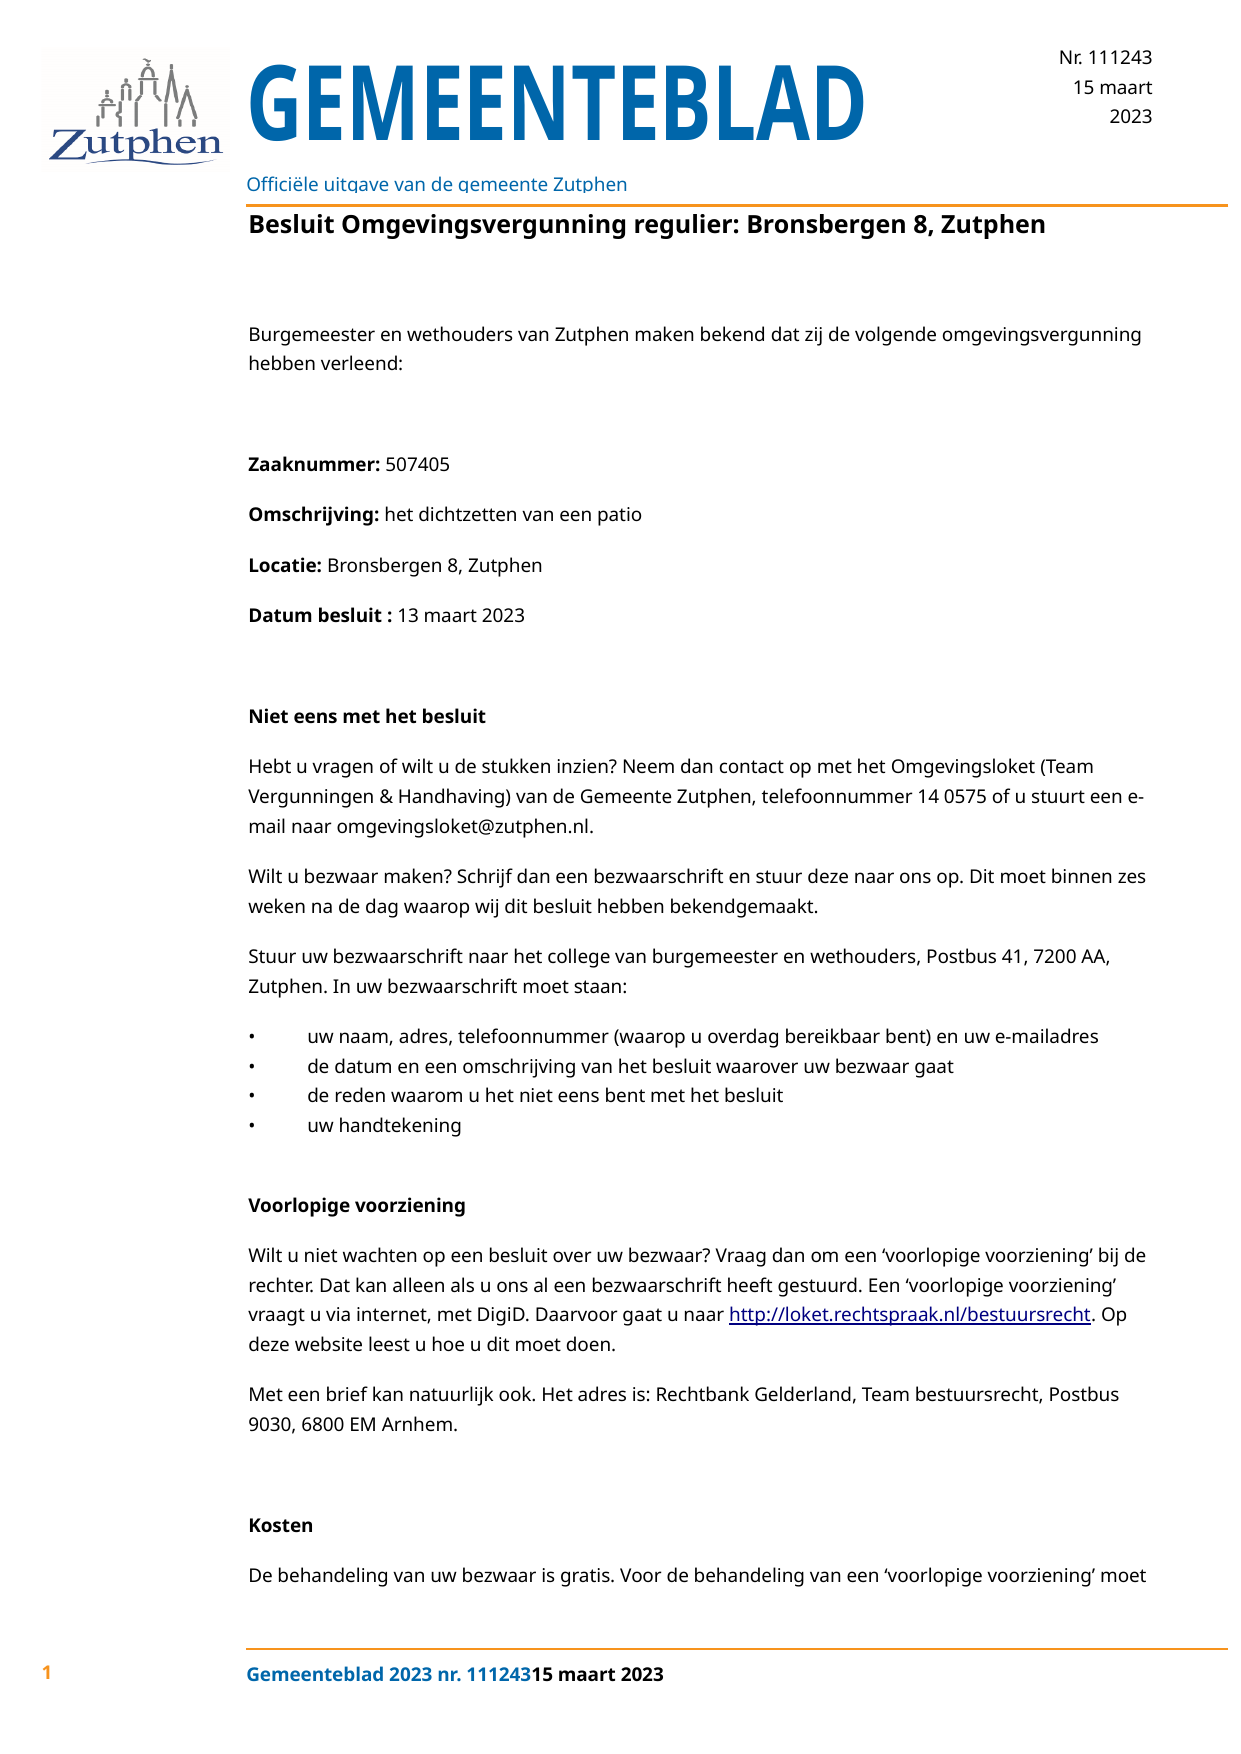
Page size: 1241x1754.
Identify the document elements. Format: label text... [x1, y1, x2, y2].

text Niet eens met het besluit [248, 703, 1152, 729]
text Besluit Omgevingsvergunning regulier: Bronsbergen 8, Zutphen [248, 207, 1152, 241]
text Hebt u vragen of wilt u de stukken inzien? Neem dan contact op met het Omgevingsloket (Team Vergunningen & Handhaving) van de Gemeente Zutphen, telefoonnummer 14 0575 of u stuurt een e-mail naar omgevingsloket@zutphen.nl. [248, 754, 1152, 838]
text Locatie: Bronsbergen 8, Zutphen [248, 552, 1152, 578]
list uw naam, adres, telefoonnummer (waarop u overdag bereikbaar bent) en uw e-mailadres [248, 1023, 1152, 1049]
text Kosten [248, 1512, 1152, 1538]
text Wilt u bezwaar maken? Schrijf dan een bezwaarschrift en stuur deze naar ons op. Dit moet binnen zes weken na de dag waarop wij dit besluit hebben bekendgemaakt. [248, 863, 1152, 918]
text Wilt u niet wachten op een besluit over uw bezwaar? Vraag dan om een ‘voorlopige voorziening’ bij de rechter. Dat kan alleen als u ons al een bezwaarschrift heeft gestuurd. Een ‘voorlopige voorziening’ vraagt u via internet, met DigiD. Daarvoor gaat u naar http://loket.rechtspraak.nl/bestuursrecht. Op deze website leest u hoe u dit moet doen. [248, 1242, 1152, 1357]
text Datum besluit : 13 maart 2023 [248, 602, 1152, 628]
list de datum en een omschrijving van het besluit waarover uw bezwaar gaat [248, 1053, 1152, 1078]
text Met een brief kan natuurlijk ook. Het adres is: Rechtbank Gelderland, Team bestuursrecht, Postbus 9030, 6800 EM Arnhem. [248, 1382, 1152, 1437]
text De behandeling van uw bezwaar is gratis. Voor de behandeling van een ‘voorlopige voorziening’ moet [248, 1562, 1152, 1588]
text Burgemeester en wethouders van Zutphen maken bekend dat zij de volgende omgevingsvergunning hebben verleend: [248, 321, 1152, 376]
text Voorlopige voorziening [248, 1192, 1152, 1218]
text Omschrijving: het dichtzetten van een patio [248, 502, 1152, 527]
text Zaaknummer: 507405 [248, 451, 1152, 477]
list de reden waarom u het niet eens bent met het besluit [248, 1082, 1152, 1108]
picture [41, 47, 231, 172]
list uw handtekening [248, 1112, 1152, 1138]
text Stuur uw bezwaarschrift naar het college van burgemeester en wethouders, Postbus 41, 7200 AA, Zutphen. In uw bezwaarschrift moet staan: [248, 943, 1152, 998]
